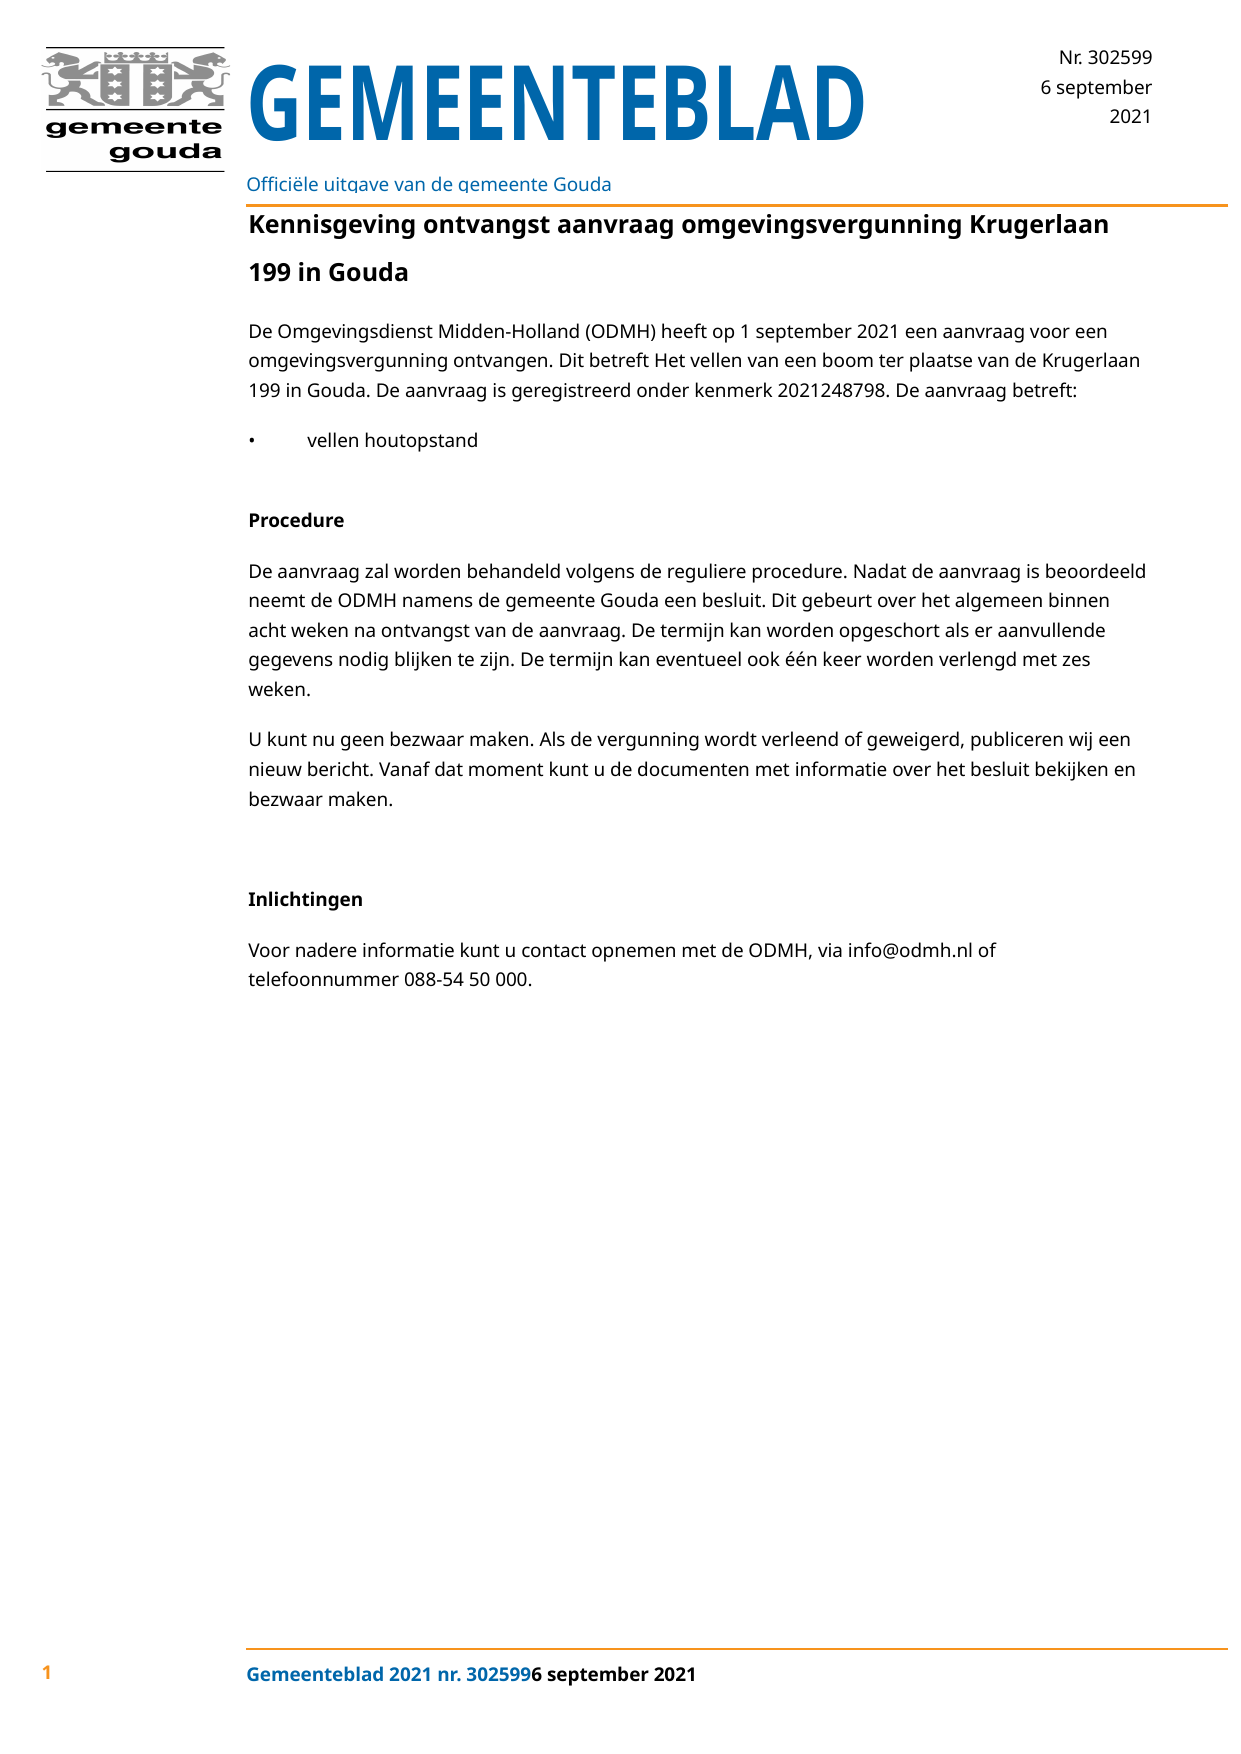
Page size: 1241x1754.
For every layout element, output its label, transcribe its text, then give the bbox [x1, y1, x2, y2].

text De aanvraag zal worden behandeld volgens de reguliere procedure. Nadat de aanvraag is beoordeeld neemt de ODMH namens de gemeente Gouda een besluit. Dit gebeurt over het algemeen binnen acht weken na ontvangst van de aanvraag. De termijn kan worden opgeschort als er aanvullende gegevens nodig blijken te zijn. De termijn kan eventueel ook één keer worden verlengd met zes weken. [248, 558, 1152, 702]
text Kennisgeving ontvangst aanvraag omgevingsvergunning Krugerlaan 199 in Gouda [248, 207, 1152, 288]
text U kunt nu geen bezwaar maken. Als de vergunning wordt verleend of geweigerd, publiceren wij een nieuw bericht. Vanaf dat moment kunt u de documenten met informatie over het besluit bekijken en bezwaar maken. [248, 727, 1152, 812]
text Voor nadere informatie kunt u contact opnemen met de ODMH, via info@odmh.nl of telefoonnummer 088-54 50 000. [248, 937, 1152, 992]
text Inlichtingen [248, 887, 1152, 912]
picture [41, 47, 231, 172]
list vellen houtopstand [248, 427, 1152, 453]
text Procedure [248, 507, 1152, 533]
text De Omgevingsdienst Midden-Holland (ODMH) heeft op 1 september 2021 een aanvraag voor een omgevingsvergunning ontvangen. Dit betreft Het vellen van een boom ter plaatse van de Krugerlaan 199 in Gouda. De aanvraag is geregistreerd onder kenmerk 2021248798. De aanvraag betreft: [248, 318, 1152, 403]
